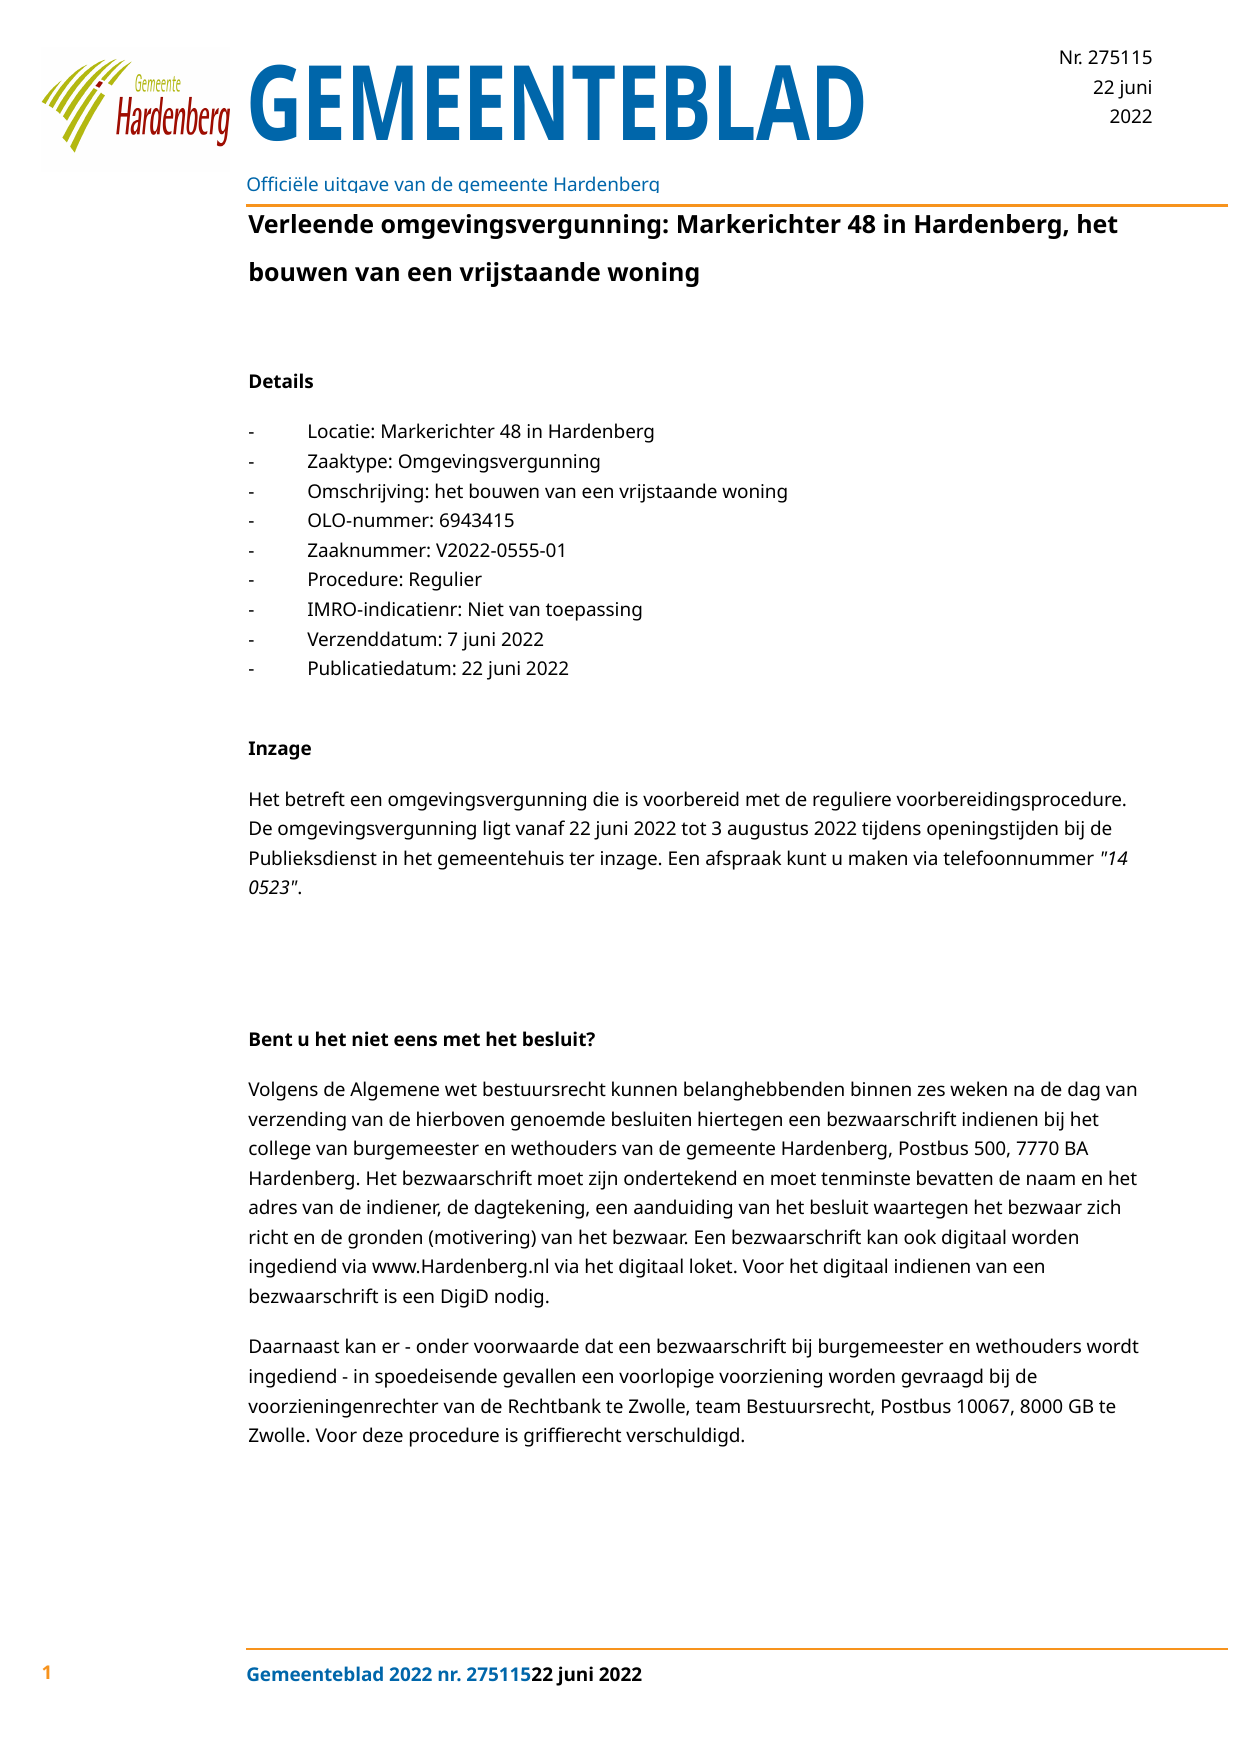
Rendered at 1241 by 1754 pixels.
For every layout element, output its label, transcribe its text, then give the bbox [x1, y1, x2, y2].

text Inzage [248, 735, 1152, 761]
list Zaaknummer: V2022-0555-01 [248, 537, 1152, 563]
list Zaaktype: Omgevingsvergunning [248, 448, 1152, 474]
list Omschrijving: het bouwen van een vrijstaande woning [248, 478, 1152, 504]
text Daarnaast kan er - onder voorwaarde dat een bezwaarschrift bij burgemeester en wethouders wordt ingediend - in spoedeisende gevallen een voorlopige voorziening worden gevraagd bij de voorzieningenrechter van de Rechtbank te Zwolle, team Bestuursrecht, Postbus 10067, 8000 GB te Zwolle. Voor deze procedure is griffierecht verschuldigd. [248, 1334, 1152, 1448]
text Bent u het niet eens met het besluit? [248, 1026, 1152, 1052]
text Volgens de Algemene wet bestuursrecht kunnen belanghebbenden binnen zes weken na de dag van verzending van de hierboven genoemde besluiten hiertegen een bezwaarschrift indienen bij het college van burgemeester en wethouders van de gemeente Hardenberg, Postbus 500, 7770 BA Hardenberg. Het bezwaarschrift moet zijn ondertekend en moet tenminste bevatten de naam en het adres van de indiener, de dagtekening, een aanduiding van het besluit waartegen het bezwaar zich richt en de gronden (motivering) van het bezwaar. Een bezwaarschrift kan ook digitaal worden ingediend via www.Hardenberg.nl via het digitaal loket. Voor het digitaal indienen van een bezwaarschrift is een DigiD nodig. [248, 1076, 1152, 1309]
picture [41, 47, 231, 172]
text Details [248, 368, 1152, 394]
text Het betreft een omgevingsvergunning die is voorbereid met de reguliere voorbereidingsprocedure. De omgevingsvergunning ligt vanaf 22 juni 2022 tot 3 augustus 2022 tijdens openingstijden bij de Publieksdienst in het gemeentehuis ter inzage. Een afspraak kunt u maken via telefoonnummer "14 0523". [248, 786, 1152, 900]
list Locatie: Markerichter 48 in Hardenberg [248, 419, 1152, 444]
list Procedure: Regulier [248, 567, 1152, 592]
list Verzenddatum: 7 juni 2022 [248, 626, 1152, 652]
list OLO-nummer: 6943415 [248, 507, 1152, 533]
list IMRO-indicatienr: Niet van toepassing [248, 596, 1152, 622]
list Publicatiedatum: 22 juni 2022 [248, 655, 1152, 681]
text Verleende omgevingsvergunning: Markerichter 48 in Hardenberg, het bouwen van een vrijstaande woning [248, 207, 1152, 288]
